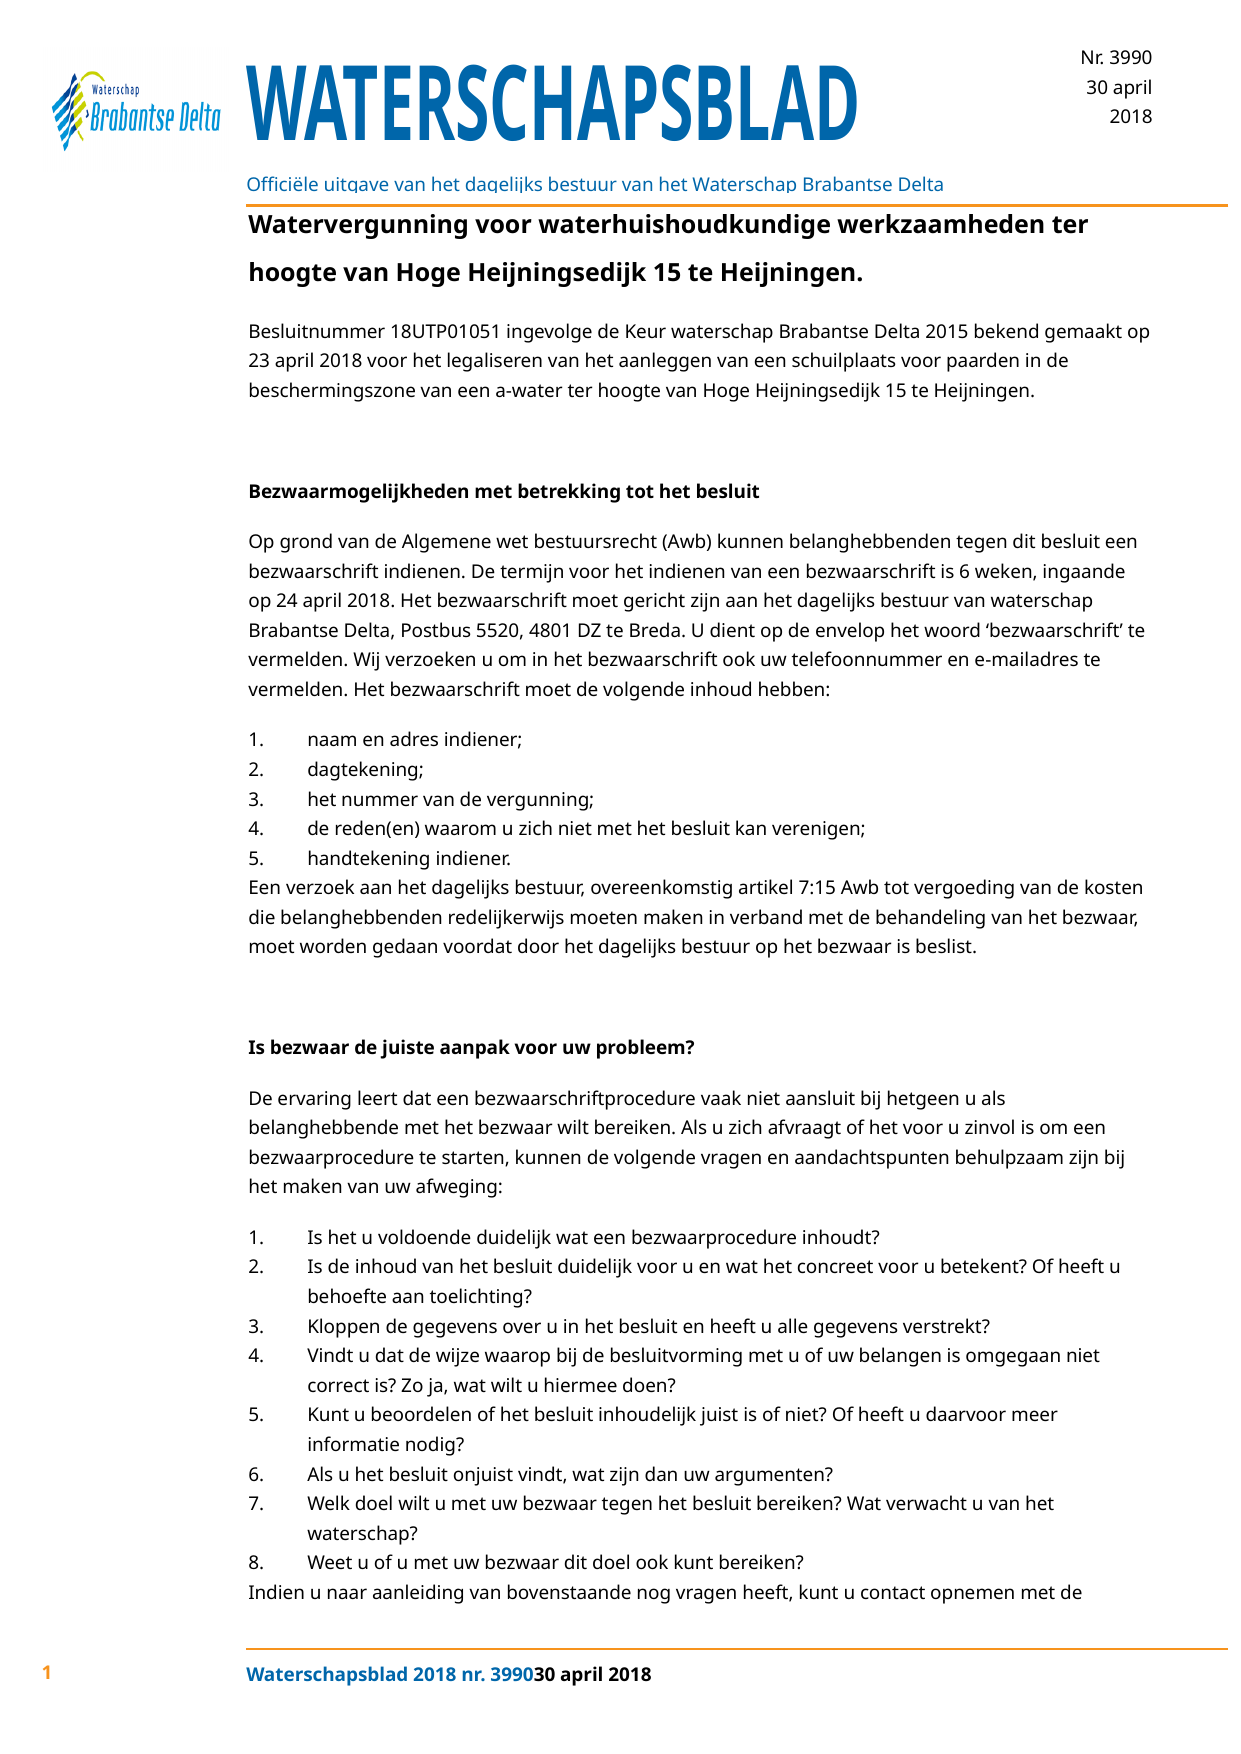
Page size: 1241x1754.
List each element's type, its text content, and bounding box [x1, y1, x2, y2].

text Besluitnummer 18UTP01051 ingevolge de Keur waterschap Brabantse Delta 2015 bekend gemaakt op 23 april 2018 voor het legaliseren van het aanleggen van een schuilplaats voor paarden in de beschermingszone van een a-water ter hoogte van Hoge Heijningsedijk 15 te Heijningen. [248, 318, 1152, 403]
list Weet u of u met uw bezwaar dit doel ook kunt bereiken? [248, 1549, 1152, 1575]
list Is het u voldoende duidelijk wat een bezwaarprocedure inhoudt? [248, 1224, 1152, 1250]
text Indien u naar aanleiding van bovenstaande nog vragen heeft, kunt u contact opnemen met de [248, 1579, 1152, 1605]
text Bezwaarmogelijkheden met betrekking tot het besluit [248, 478, 1152, 504]
list Kunt u beoordelen of het besluit inhoudelijk juist is of niet? Of heeft u daarvoor meer informatie nodig? [248, 1402, 1152, 1457]
list Als u het besluit onjuist vindt, wat zijn dan uw argumenten? [248, 1461, 1152, 1487]
text Is bezwaar de juiste aanpak voor uw probleem? [248, 1034, 1152, 1060]
text Een verzoek aan het dagelijks bestuur, overeenkomstig artikel 7:15 Awb tot vergoeding van de kosten die belanghebbenden redelijkerwijs moeten maken in verband met de behandeling van het bezwaar, moet worden gedaan voordat door het dagelijks bestuur op het bezwaar is beslist. [248, 874, 1152, 959]
list handtekening indiener. [248, 845, 1152, 871]
text De ervaring leert dat een bezwaarschriftprocedure vaak niet aansluit bij hetgeen u als belanghebbende met het bezwaar wilt bereiken. Als u zich afvraagt of het voor u zinvol is om een bezwaarprocedure te starten, kunnen de volgende vragen en aandachtspunten behulpzaam zijn bij het maken van uw afweging: [248, 1085, 1152, 1199]
list naam en adres indiener; [248, 727, 1152, 752]
list het nummer van de vergunning; [248, 786, 1152, 812]
picture [41, 47, 231, 172]
list Vindt u dat de wijze waarop bij de besluitvorming met u of uw belangen is omgegaan niet correct is? Zo ja, wat wilt u hiermee doen? [248, 1342, 1152, 1398]
list Kloppen de gegevens over u in het besluit en heeft u alle gegevens verstrekt? [248, 1313, 1152, 1339]
text Watervergunning voor waterhuishoudkundige werkzaamheden ter hoogte van Hoge Heijningsedijk 15 te Heijningen. [248, 207, 1152, 288]
list de reden(en) waarom u zich niet met het besluit kan verenigen; [248, 815, 1152, 841]
text Op grond van de Algemene wet bestuursrecht (Awb) kunnen belanghebbenden tegen dit besluit een bezwaarschrift indienen. De termijn voor het indienen van een bezwaarschrift is 6 weken, ingaande op 24 april 2018. Het bezwaarschrift moet gericht zijn aan het dagelijks bestuur van waterschap Brabantse Delta, Postbus 5520, 4801 DZ te Breda. U dient op de envelop het woord ‘bezwaarschrift’ te vermelden. Wij verzoeken u om in het bezwaarschrift ook uw telefoonnummer en e‑mailadres te vermelden. Het bezwaarschrift moet de volgende inhoud hebben: [248, 528, 1152, 702]
list dagtekening; [248, 756, 1152, 782]
list Is de inhoud van het besluit duidelijk voor u en wat het concreet voor u betekent? Of heeft u behoefte aan toelichting? [248, 1254, 1152, 1309]
list Welk doel wilt u met uw bezwaar tegen het besluit bereiken? Wat verwacht u van het waterschap? [248, 1490, 1152, 1546]
